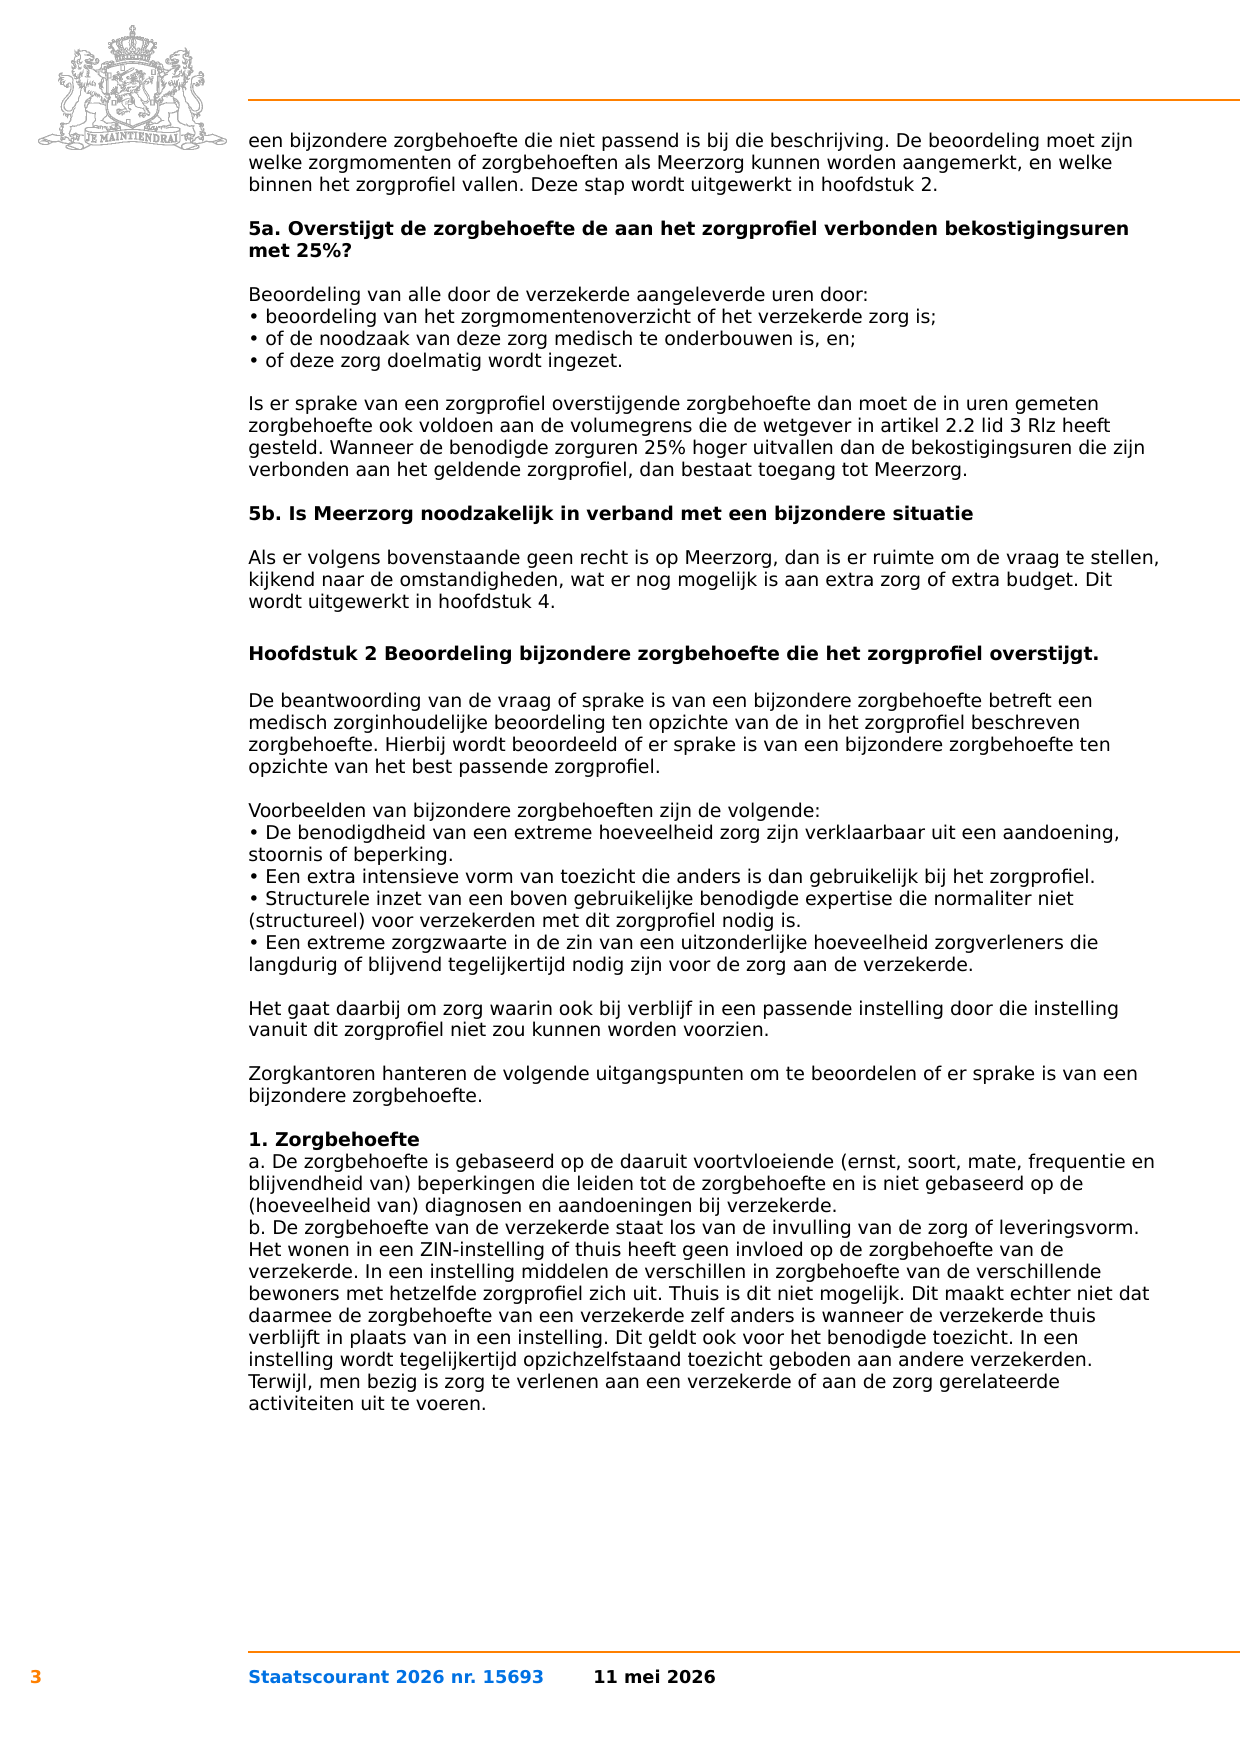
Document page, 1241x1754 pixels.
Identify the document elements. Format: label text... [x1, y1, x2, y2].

text • of de noodzaak van deze zorg medisch te onderbouwen is, en; [248, 327, 1163, 349]
subtitle Hoofdstuk 2 Beoordeling bijzondere zorgbehoefte die het zorgprofiel overstijgt. [248, 643, 1163, 665]
picture [38, 25, 227, 150]
text Voorbeelden van bijzondere zorgbehoeften zijn de volgende: [248, 800, 1163, 822]
text Als er volgens bovenstaande geen recht is op Meerzorg, dan is er ruimte om de vraag te stellen, kijkend naar de omstandigheden, wat er nog mogelijk is aan extra zorg of extra budget. Dit wordt uitgewerkt in hoofdstuk 4. [248, 547, 1163, 613]
text • of deze zorg doelmatig wordt ingezet. [248, 349, 1163, 371]
text • Structurele inzet van een boven gebruikelijke benodigde expertise die normaliter niet (structureel) voor verzekerden met dit zorgprofiel nodig is. [248, 888, 1163, 932]
text een bijzondere zorgbehoefte die niet passend is bij die beschrijving. De beoordeling moet zijn welke zorgmomenten of zorgbehoeften als Meerzorg kunnen worden aangemerkt, en welke binnen het zorgprofiel vallen. Deze stap wordt uitgewerkt in hoofdstuk 2. [248, 130, 1163, 196]
text a. De zorgbehoefte is gebaseerd op de daaruit voortvloeiende (ernst, soort, mate, frequentie en blijvendheid van) beperkingen die leiden tot de zorgbehoefte en is niet gebaseerd op de (hoeveelheid van) diagnosen en aandoeningen bij verzekerde. [248, 1151, 1163, 1217]
text • De benodigdheid van een extreme hoeveelheid zorg zijn verklaarbaar uit een aandoening, stoornis of beperking. [248, 822, 1163, 866]
text De beantwoording van de vraag of sprake is van een bijzondere zorgbehoefte betreft een medisch zorginhoudelijke beoordeling ten opzichte van de in het zorgprofiel beschreven zorgbehoefte. Hierbij wordt beoordeeld of er sprake is van een bijzondere zorgbehoefte ten opzichte van het best passende zorgprofiel. [248, 690, 1163, 778]
text Zorgkantoren hanteren de volgende uitgangspunten om te beoordelen of er sprake is van een bijzondere zorgbehoefte. [248, 1063, 1163, 1107]
text Is er sprake van een zorgprofiel overstijgende zorgbehoefte dan moet de in uren gemeten zorgbehoefte ook voldoen aan de volumegrens die de wetgever in artikel 2.2 lid 3 Rlz heeft gesteld. Wanneer de benodigde zorguren 25% hoger uitvallen dan de bekostigingsuren die zijn verbonden aan het geldende zorgprofiel, dan bestaat toegang tot Meerzorg. [248, 393, 1163, 481]
text Beoordeling van alle door de verzekerde aangeleverde uren door: [248, 283, 1163, 306]
text Het gaat daarbij om zorg waarin ook bij verblijf in een passende instelling door die instelling vanuit dit zorgprofiel niet zou kunnen worden voorzien. [248, 997, 1163, 1041]
text b. De zorgbehoefte van de verzekerde staat los van de invulling van de zorg of leveringsvorm. Het wonen in een ZIN-instelling of thuis heeft geen invloed op de zorgbehoefte van de verzekerde. In een instelling middelen de verschillen in zorgbehoefte van de verschillende bewoners met hetzelfde zorgprofiel zich uit. Thuis is dit niet mogelijk. Dit maakt echter niet dat daarmee de zorgbehoefte van een verzekerde zelf anders is wanneer de verzekerde thuis verblijft in plaats van in een instelling. Dit geldt ook voor het benodigde toezicht. In een instelling wordt tegelijkertijd opzichzelfstaand toezicht geboden aan andere verzekerden. Terwijl, men bezig is zorg te verlenen aan een verzekerde of aan de zorg gerelateerde activiteiten uit te voeren. [248, 1217, 1163, 1415]
text • beoordeling van het zorgmomentenoverzicht of het verzekerde zorg is; [248, 306, 1163, 327]
text • Een extra intensieve vorm van toezicht die anders is dan gebruikelijk bij het zorgprofiel. [248, 866, 1163, 888]
subtitle 1. Zorgbehoefte [248, 1129, 1163, 1151]
subtitle 5b. Is Meerzorg noodzakelijk in verband met een bijzondere situatie [248, 503, 1163, 525]
subtitle 5a. Overstijgt de zorgbehoefte de aan het zorgprofiel verbonden bekostigingsuren met 25%? [248, 218, 1163, 262]
text • Een extreme zorgzwaarte in de zin van een uitzonderlijke hoeveelheid zorgverleners die langdurig of blijvend tegelijkertijd nodig zijn voor de zorg aan de verzekerde. [248, 932, 1163, 976]
